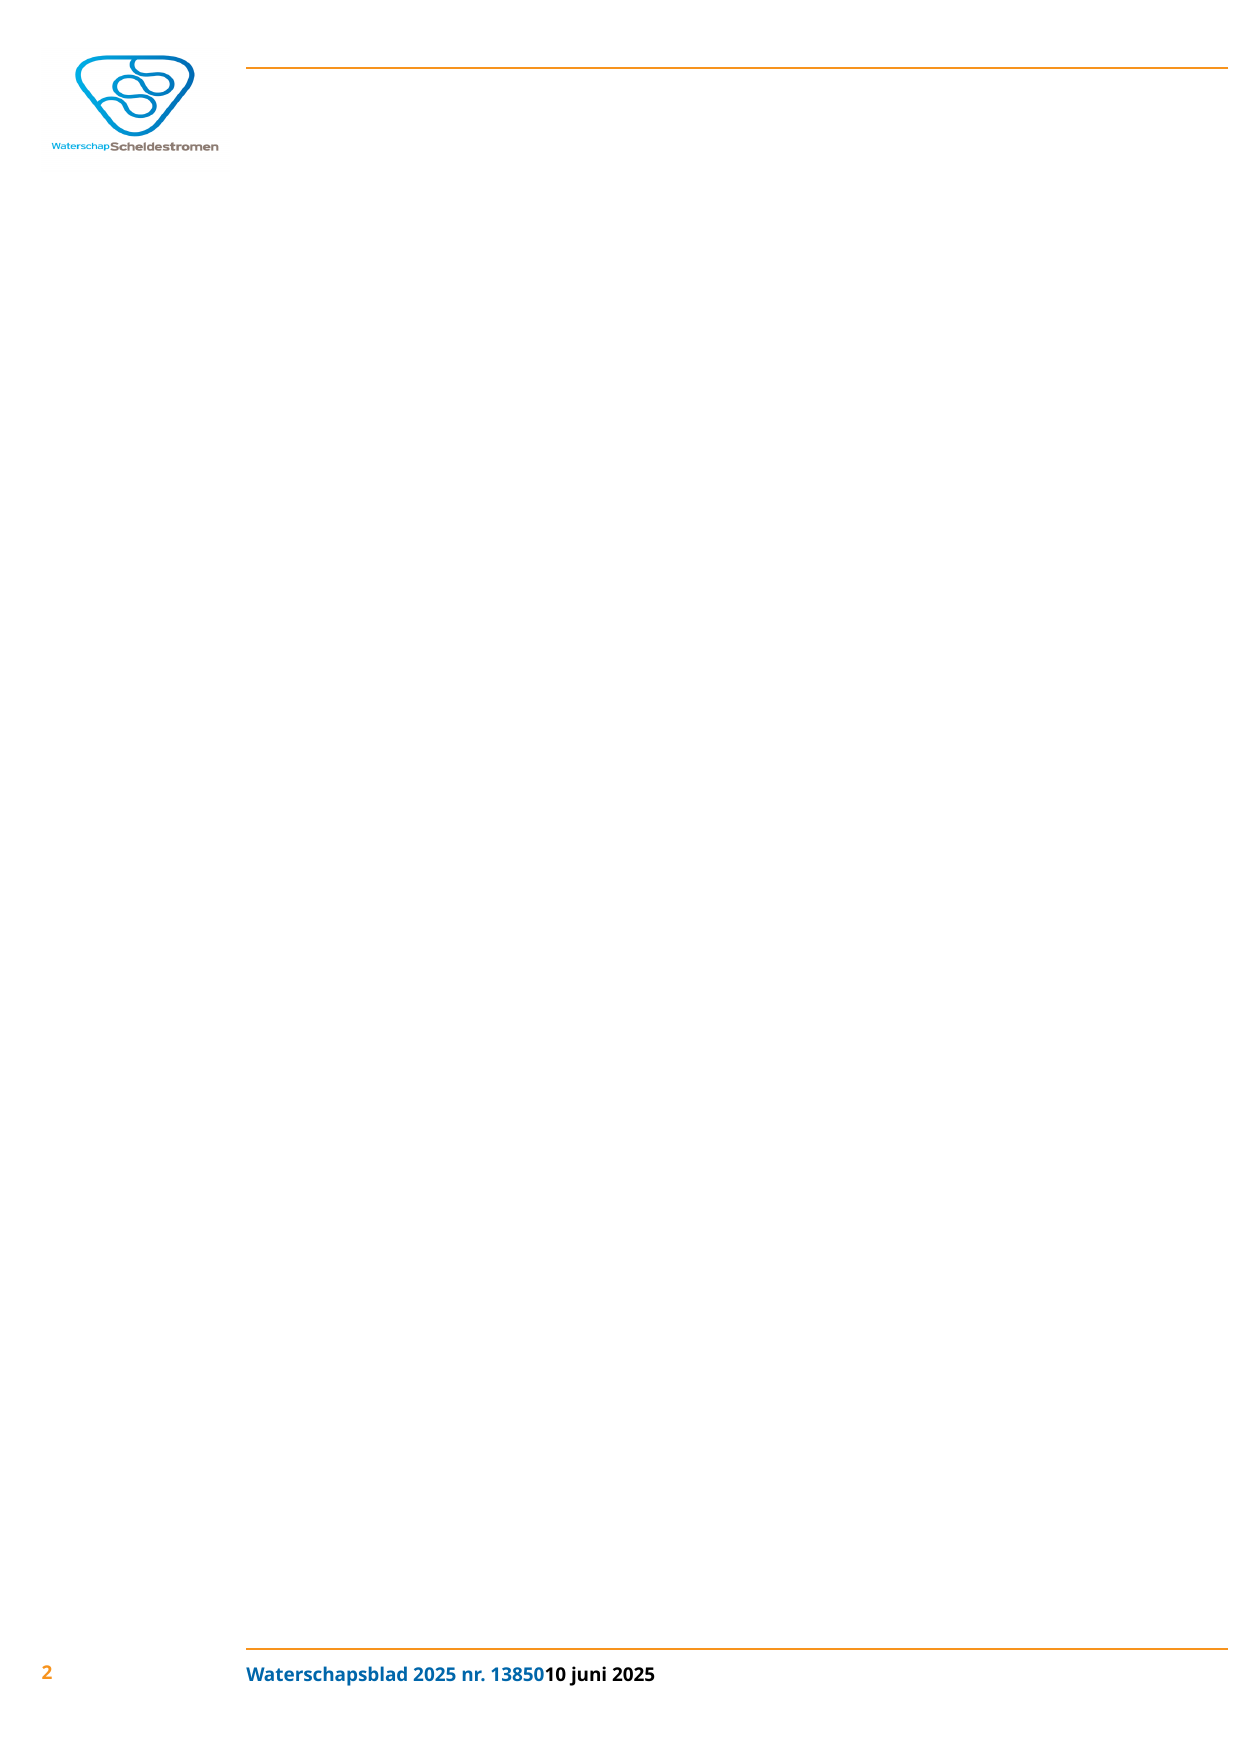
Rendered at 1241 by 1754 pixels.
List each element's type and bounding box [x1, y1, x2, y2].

picture [41, 47, 231, 172]
